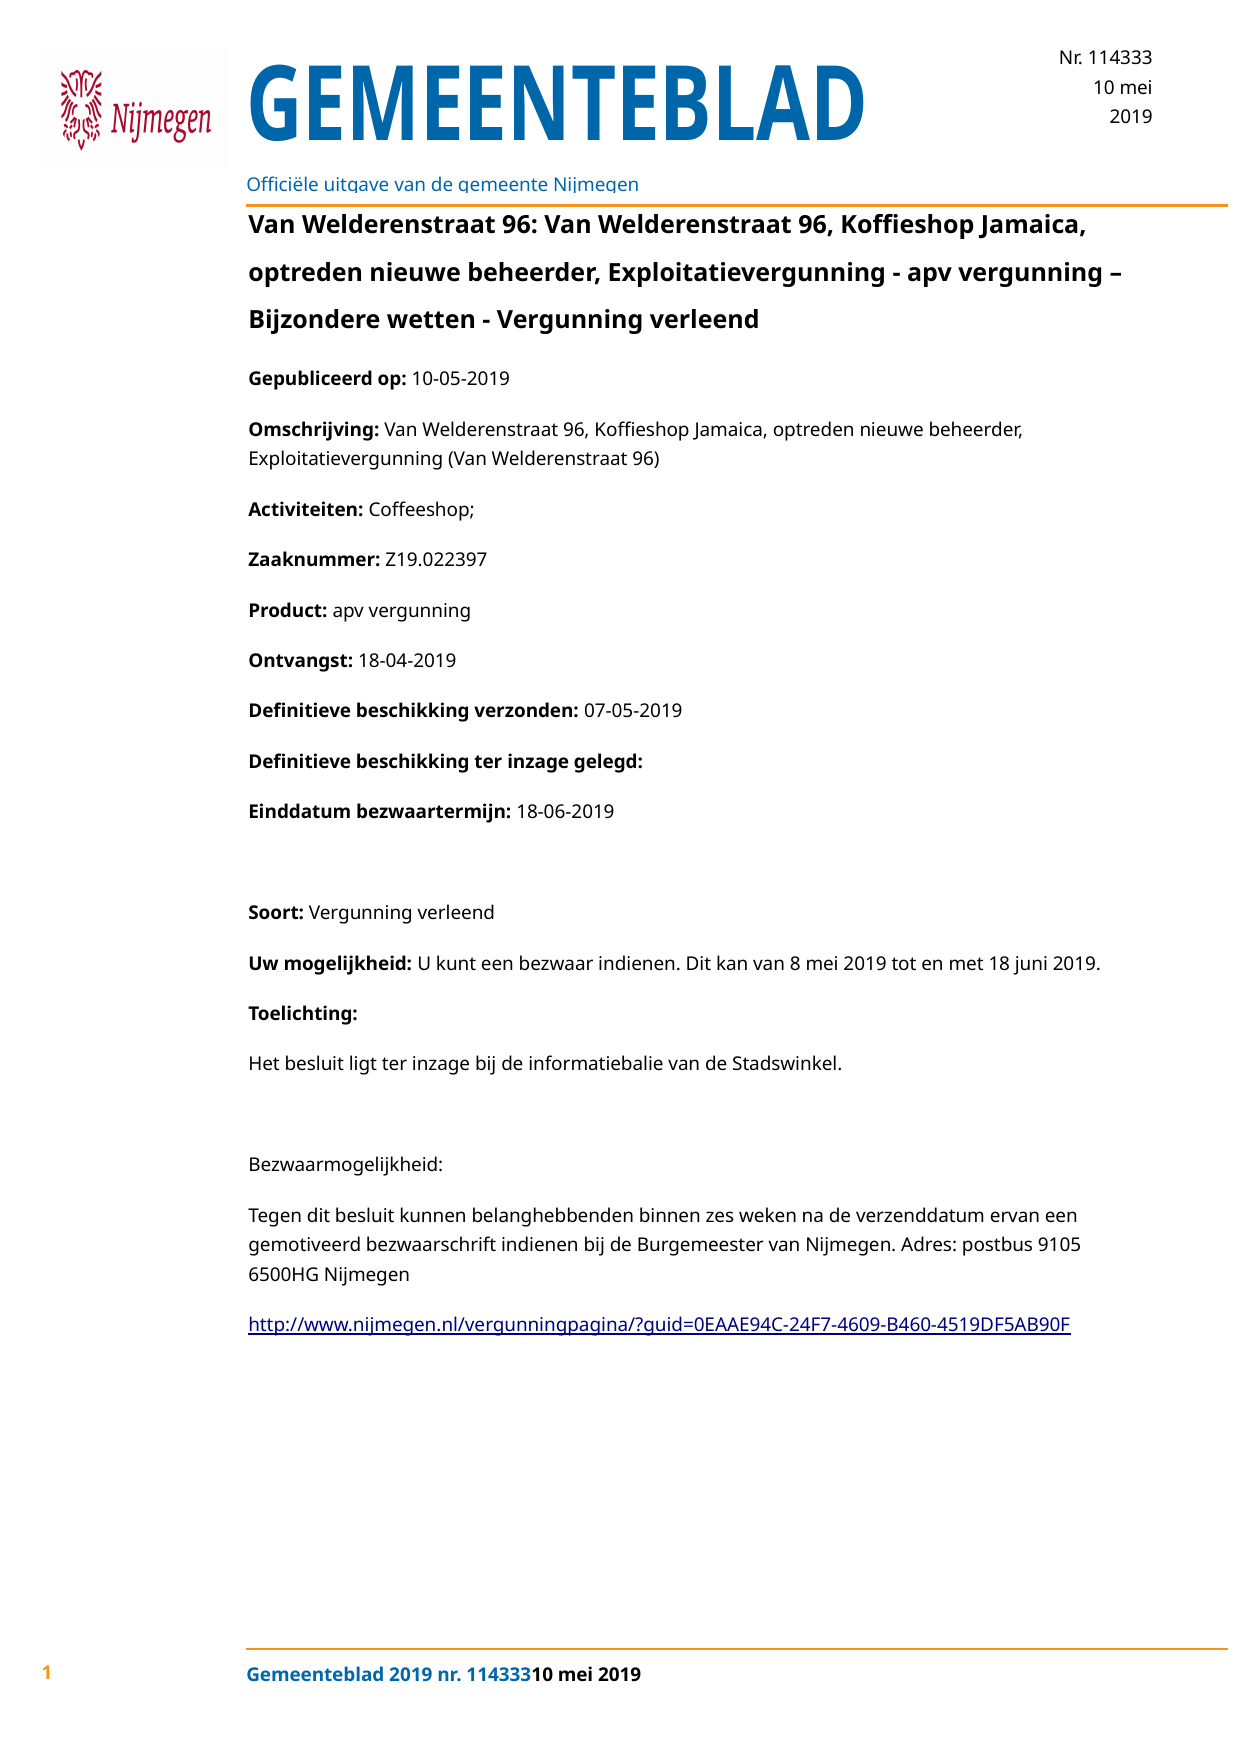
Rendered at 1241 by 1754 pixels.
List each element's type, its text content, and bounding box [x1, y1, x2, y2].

text Uw mogelijkheid: U kunt een bezwaar indienen. Dit kan van 8 mei 2019 tot en met 18 juni 2019. [248, 950, 1152, 975]
text Van Welderenstraat 96: Van Welderenstraat 96, Koffieshop Jamaica, optreden nieuwe beheerder, Exploitatievergunning - apv vergunning – Bijzondere wetten - Vergunning verleend [248, 207, 1152, 336]
text Bezwaarmogelijkheid: [248, 1151, 1152, 1177]
text Soort: Vergunning verleend [248, 899, 1152, 925]
text Product: apv vergunning [248, 597, 1152, 622]
text Einddatum bezwaartermijn: 18-06-2019 [248, 798, 1152, 824]
text Activiteiten: Coffeeshop; [248, 496, 1152, 522]
text http://www.nijmegen.nl/vergunningpagina/?guid=0EAAE94C-24F7-4609-B460-4519DF5AB90F [248, 1311, 1152, 1337]
text Ontvangst: 18-04-2019 [248, 647, 1152, 673]
picture [41, 47, 231, 172]
text Zaaknummer: Z19.022397 [248, 546, 1152, 572]
text Definitieve beschikking ter inzage gelegd: [248, 748, 1152, 774]
text Tegen dit besluit kunnen belanghebbenden binnen zes weken na de verzenddatum ervan een gemotiveerd bezwaarschrift indienen bij de Burgemeester van Nijmegen. Adres: postbus 9105 6500HG Nijmegen [248, 1202, 1152, 1287]
text Omschrijving: Van Welderenstraat 96, Koffieshop Jamaica, optreden nieuwe beheerder, Exploitatievergunning (Van Welderenstraat 96) [248, 416, 1152, 471]
text Gepubliceerd op: 10-05-2019 [248, 366, 1152, 391]
text Het besluit ligt ter inzage bij de informatiebalie van de Stadswinkel. [248, 1051, 1152, 1076]
text Toelichting: [248, 1000, 1152, 1026]
text Definitieve beschikking verzonden: 07-05-2019 [248, 698, 1152, 723]
